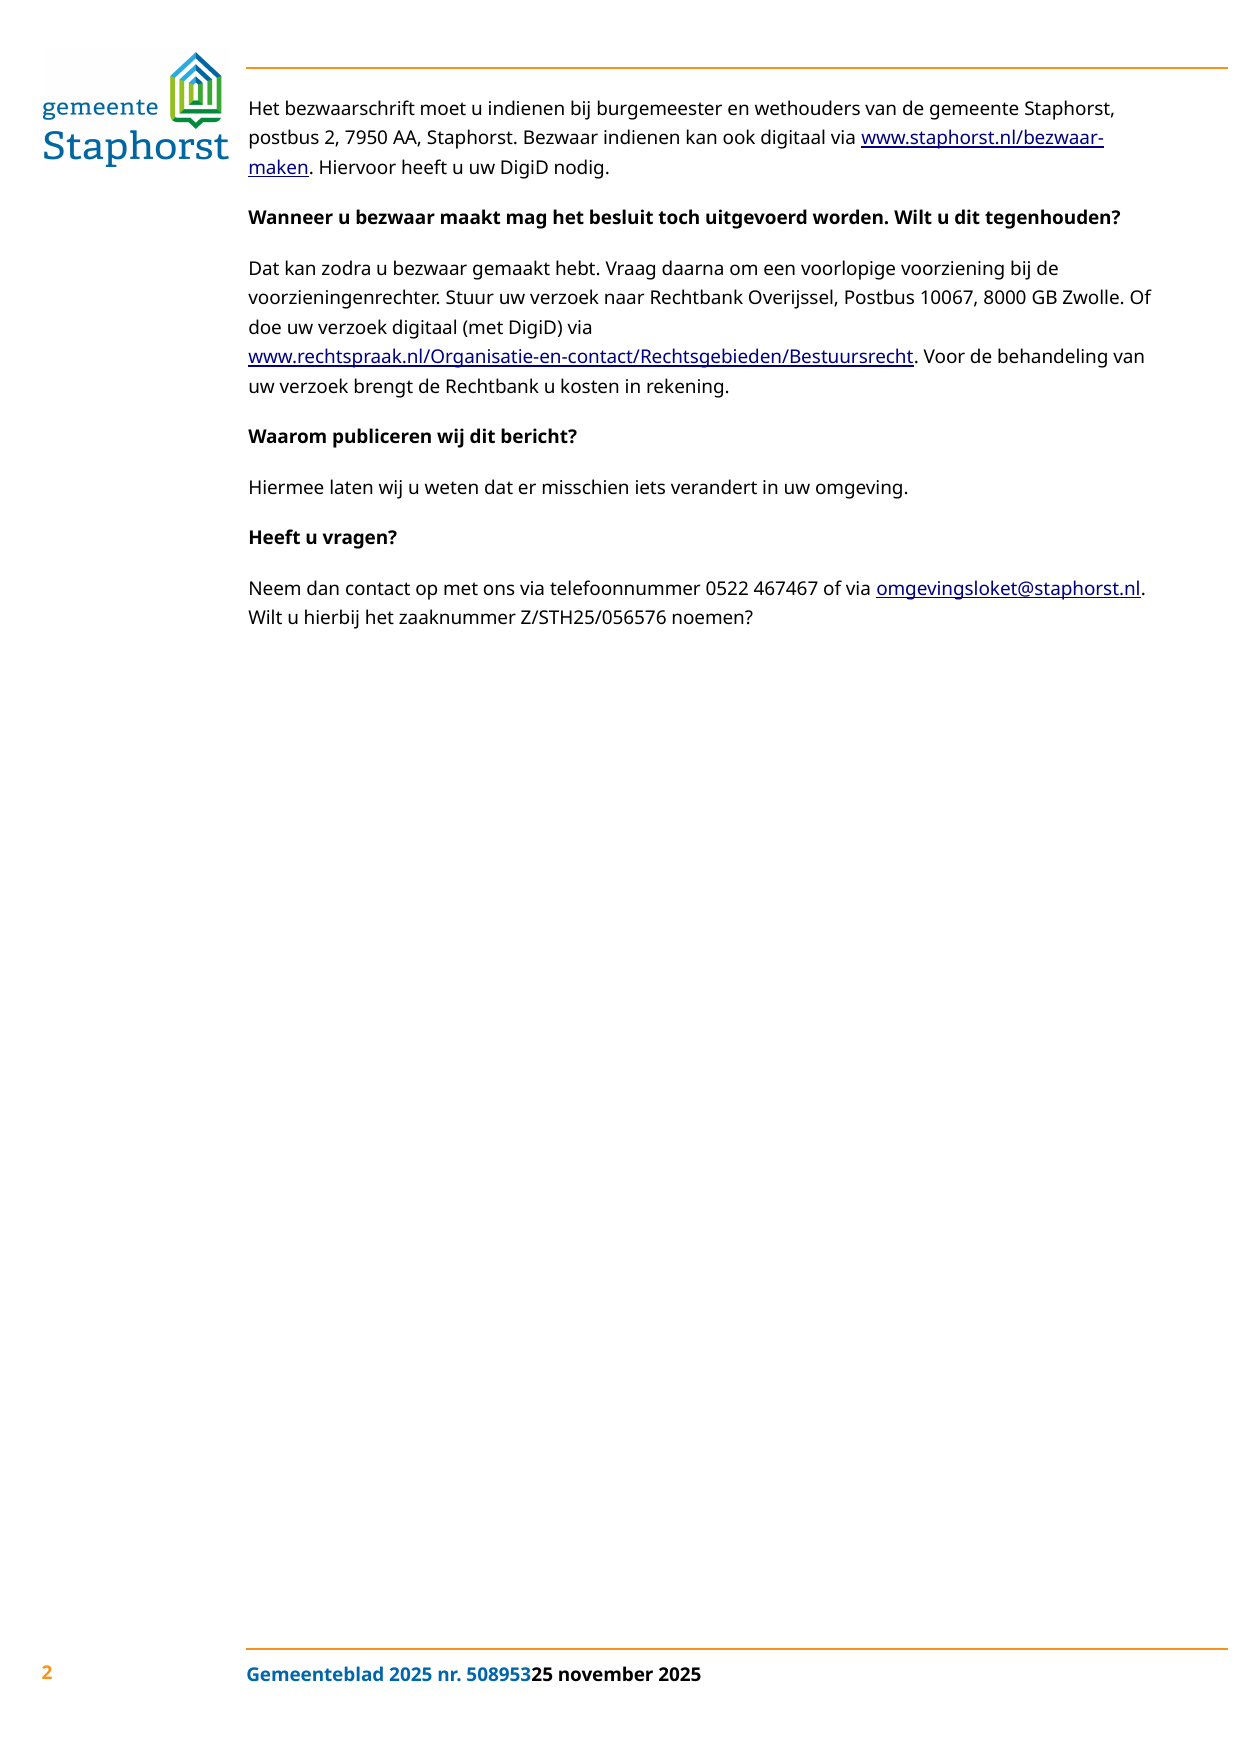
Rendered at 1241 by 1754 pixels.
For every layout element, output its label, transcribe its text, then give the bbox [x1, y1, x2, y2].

picture [41, 47, 231, 172]
text Neem dan contact op met ons via telefoonnummer 0522 467467 of via omgevingsloket@staphorst.nl. Wilt u hierbij het zaaknummer Z/STH25/056576 noemen? [248, 575, 1152, 630]
text Dat kan zodra u bezwaar gemaakt hebt. Vraag daarna om een voorlopige voorziening bij de voorzieningenrechter. Stuur uw verzoek naar Rechtbank Overijssel, Postbus 10067, 8000 GB Zwolle. Of doe uw verzoek digitaal (met DigiD) via www.rechtspraak.nl/Organisatie-en-contact/Rechtsgebieden/Bestuursrecht. Voor de behandeling van uw verzoek brengt de Rechtbank u kosten in rekening. [248, 255, 1152, 399]
text Het bezwaarschrift moet u indienen bij burgemeester en wethouders van de gemeente Staphorst, postbus 2, 7950 AA, Staphorst. Bezwaar indienen kan ook digitaal via www.staphorst.nl/bezwaar-maken. Hiervoor heeft u uw DigiD nodig. [248, 95, 1152, 180]
text Waarom publiceren wij dit bericht? [248, 423, 1152, 449]
text Heeft u vragen? [248, 524, 1152, 550]
text Wanneer u bezwaar maakt mag het besluit toch uitgevoerd worden. Wilt u dit tegenhouden? [248, 204, 1152, 230]
text Hiermee laten wij u weten dat er misschien iets verandert in uw omgeving. [248, 474, 1152, 500]
